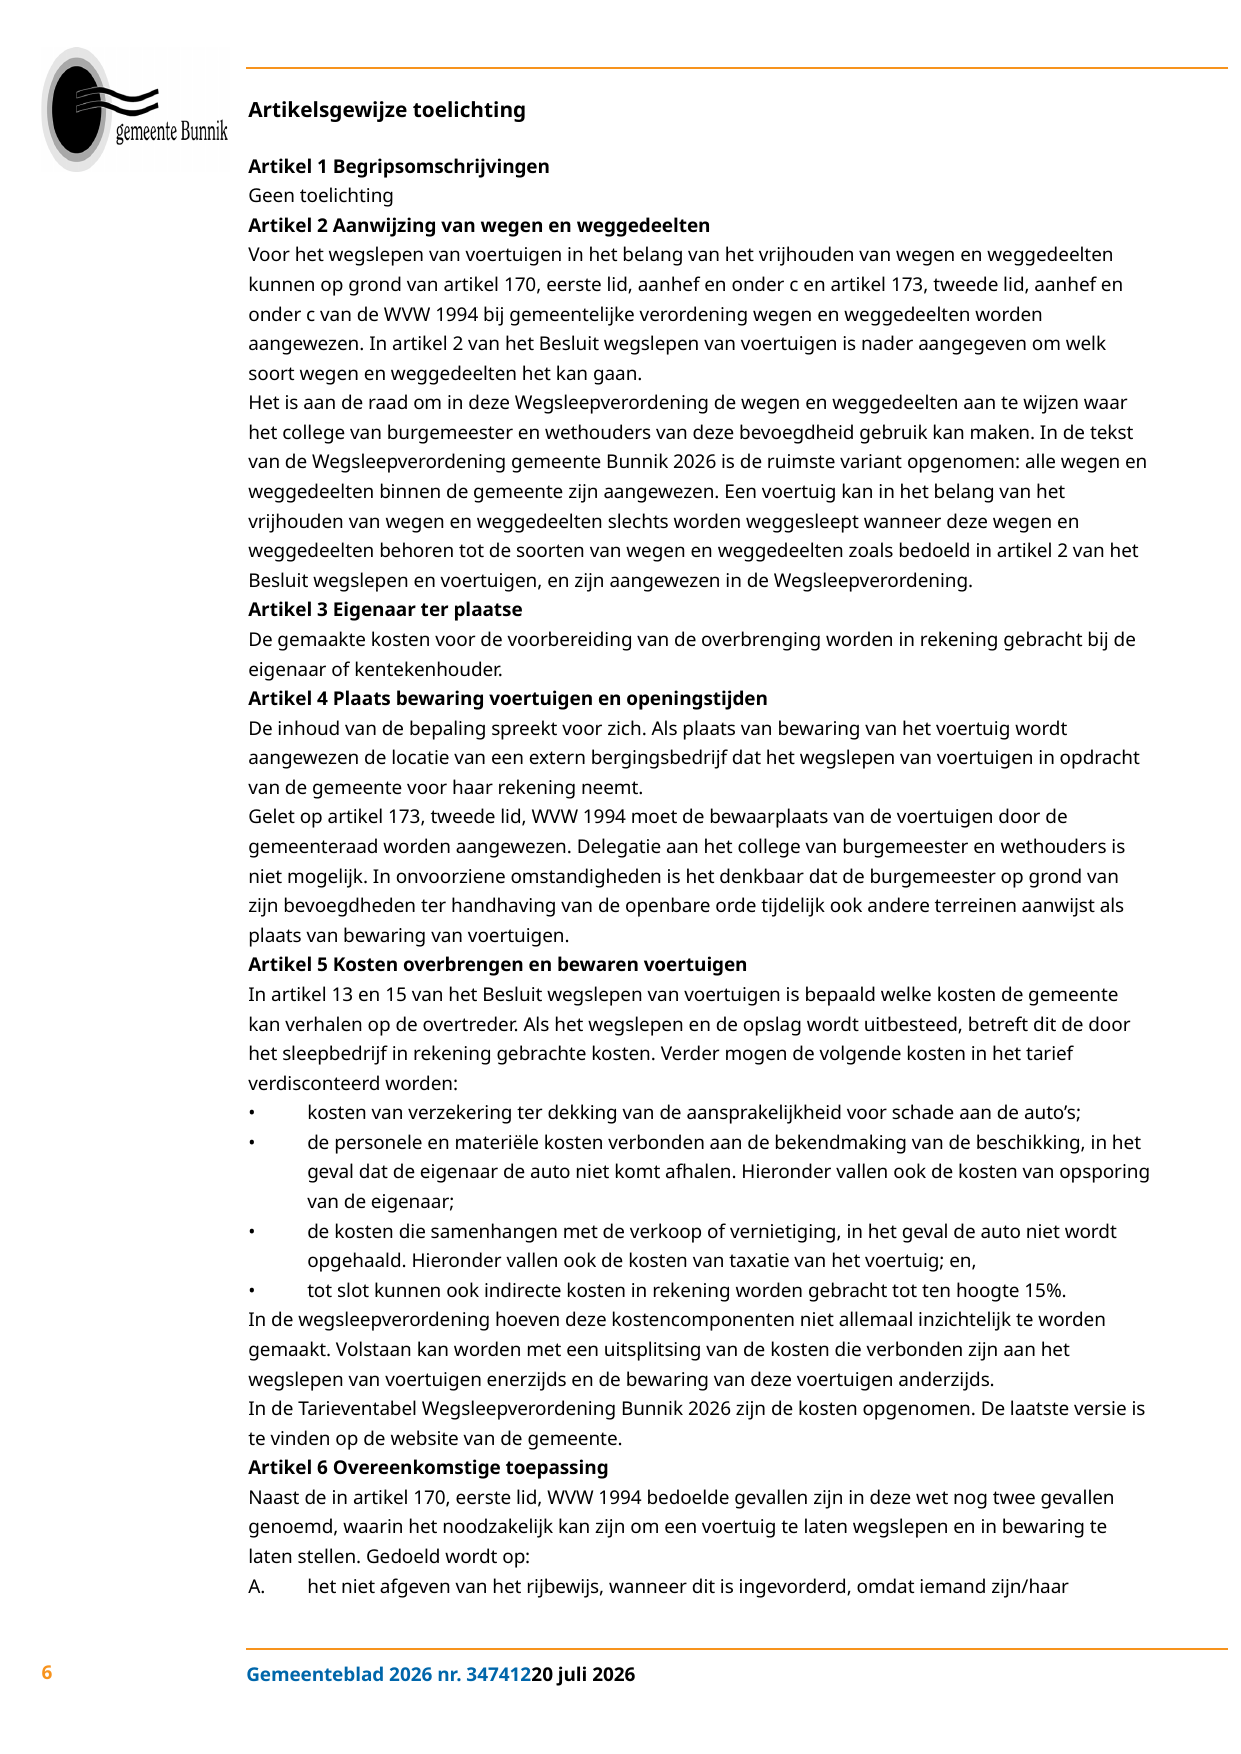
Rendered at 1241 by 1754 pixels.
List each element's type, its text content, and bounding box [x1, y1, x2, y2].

list de personele en materiële kosten verbonden aan de bekendmaking van de beschikking, in het geval dat de eigenaar de auto niet komt afhalen. Hieronder vallen ook de kosten van opsporing van de eigenaar; [248, 1129, 1152, 1214]
text De gemaakte kosten voor de voorbereiding van de overbrenging worden in rekening gebracht bij de eigenaar of kentekenhouder. [248, 626, 1152, 682]
text Voor het wegslepen van voertuigen in het belang van het vrijhouden van wegen en weggedeelten kunnen op grond van artikel 170, eerste lid, aanhef en onder c en artikel 173, tweede lid, aanhef en onder c van de WVW 1994 bij gemeentelijke verordening wegen en weggedeelten worden aangewezen. In artikel 2 van het Besluit wegslepen van voertuigen is nader aangegeven om welk soort wegen en weggedeelten het kan gaan. [248, 242, 1152, 386]
list de kosten die samenhangen met de verkoop of vernietiging, in het geval de auto niet wordt opgehaald. Hieronder vallen ook de kosten van taxatie van het voertuig; en, [248, 1218, 1152, 1273]
list kosten van verzekering ter dekking van de aansprakelijkheid voor schade aan de auto’s; [248, 1099, 1152, 1125]
text Artikel 1 Begripsomschrijvingen [248, 153, 1152, 179]
text Artikel 5 Kosten overbrengen en bewaren voertuigen [248, 952, 1152, 977]
text Artikel 4 Plaats bewaring voertuigen en openingstijden [248, 685, 1152, 711]
picture [41, 47, 231, 172]
text In artikel 13 en 15 van het Besluit wegslepen van voertuigen is bepaald welke kosten de gemeente kan verhalen op de overtreder. Als het wegslepen en de opslag wordt uitbesteed, betreft dit de door het sleepbedrijf in rekening gebrachte kosten. Verder mogen de volgende kosten in het tarief verdisconteerd worden: [248, 981, 1152, 1096]
text Gelet op artikel 173, tweede lid, WVW 1994 moet de bewaarplaats van de voertuigen door de gemeenteraad worden aangewezen. Delegatie aan het college van burgemeester en wethouders is niet mogelijk. In onvoorziene omstandigheden is het denkbaar dat de burgemeester op grond van zijn bevoegdheden ter handhaving van de openbare orde tijdelijk ook andere terreinen aanwijst als plaats van bewaring van voertuigen. [248, 804, 1152, 948]
text Het is aan de raad om in deze Wegsleepverordening de wegen en weggedeelten aan te wijzen waar het college van burgemeester en wethouders van deze bevoegdheid gebruik kan maken. In de tekst van de Wegsleepverordening gemeente Bunnik 2026 is de ruimste variant opgenomen: alle wegen en weggedeelten binnen de gemeente zijn aangewezen. Een voertuig kan in het belang van het vrijhouden van wegen en weggedeelten slechts worden weggesleept wanneer deze wegen en weggedeelten behoren tot de soorten van wegen en weggedeelten zoals bedoeld in artikel 2 van het Besluit wegslepen en voertuigen, en zijn aangewezen in de Wegsleepverordening. [248, 389, 1152, 593]
text In de wegsleepverordening hoeven deze kostencomponenten niet allemaal inzichtelijk te worden gemaakt. Volstaan kan worden met een uitsplitsing van de kosten die verbonden zijn aan het wegslepen van voertuigen enerzijds en de bewaring van deze voertuigen anderzijds. [248, 1307, 1152, 1392]
text Artikelsgewijze toelichting [248, 95, 1152, 123]
text Naast de in artikel 170, eerste lid, WVW 1994 bedoelde gevallen zijn in deze wet nog twee gevallen genoemd, waarin het noodzakelijk kan zijn om een voertuig te laten wegslepen en in bewaring te laten stellen. Gedoeld wordt op: [248, 1484, 1152, 1569]
list het niet afgeven van het rijbewijs, wanneer dit is ingevorderd, omdat iemand zijn/haar [248, 1573, 1152, 1599]
text Artikel 6 Overeenkomstige toepassing [248, 1454, 1152, 1480]
text Artikel 2 Aanwijzing van wegen en weggedeelten [248, 212, 1152, 238]
list tot slot kunnen ook indirecte kosten in rekening worden gebracht tot ten hoogte 15%. [248, 1277, 1152, 1303]
text In de Tarieventabel Wegsleepverordening Bunnik 2026 zijn de kosten opgenomen. De laatste versie is te vinden op de website van de gemeente. [248, 1395, 1152, 1451]
text De inhoud van de bepaling spreekt voor zich. Als plaats van bewaring van het voertuig wordt aangewezen de locatie van een extern bergingsbedrijf dat het wegslepen van voertuigen in opdracht van de gemeente voor haar rekening neemt. [248, 715, 1152, 800]
text Geen toelichting [248, 182, 1152, 208]
text Artikel 3 Eigenaar ter plaatse [248, 597, 1152, 622]
